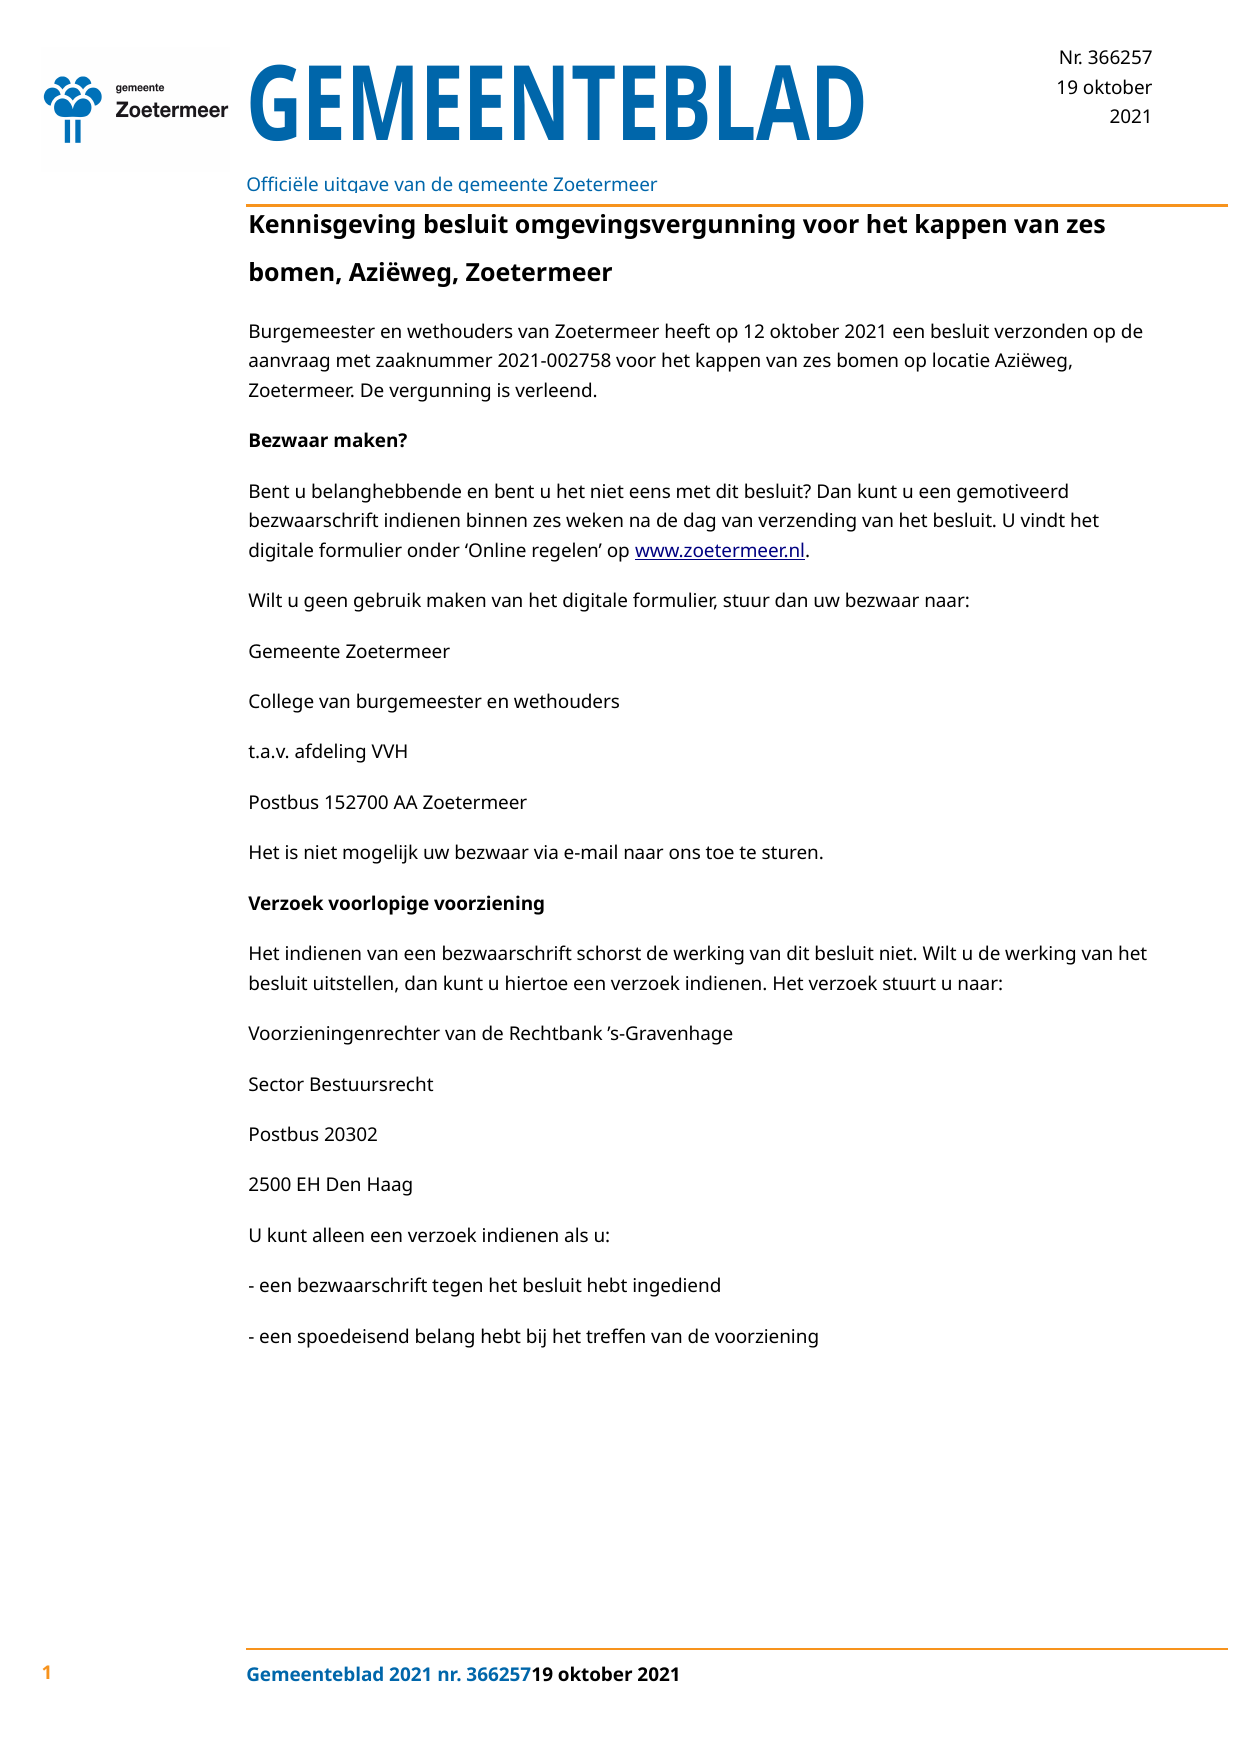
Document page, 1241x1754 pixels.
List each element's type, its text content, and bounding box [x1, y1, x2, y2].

text 2500 EH Den Haag [248, 1172, 1152, 1197]
text - een spoedeisend belang hebt bij het treffen van de voorziening [248, 1323, 1152, 1349]
text t.a.v. afdeling VVH [248, 739, 1152, 764]
text Gemeente Zoetermeer [248, 638, 1152, 664]
picture [41, 47, 231, 172]
text Postbus 152700 AA Zoetermeer [248, 789, 1152, 815]
text Bezwaar maken? [248, 427, 1152, 453]
text Het is niet mogelijk uw bezwaar via e-mail naar ons toe te sturen. [248, 839, 1152, 865]
text Wilt u geen gebruik maken van het digitale formulier, stuur dan uw bezwaar naar: [248, 587, 1152, 613]
text Kennisgeving besluit omgevingsvergunning voor het kappen van zes bomen, Aziëweg, Zoetermeer [248, 207, 1152, 288]
text Het indienen van een bezwaarschrift schorst de werking van dit besluit niet. Wilt u de werking van het besluit uitstellen, dan kunt u hiertoe een verzoek indienen. Het verzoek stuurt u naar: [248, 940, 1152, 996]
text Voorzieningenrechter van de Rechtbank ’s-Gravenhage [248, 1020, 1152, 1046]
text Verzoek voorlopige voorziening [248, 890, 1152, 916]
text College van burgemeester en wethouders [248, 688, 1152, 714]
text Burgemeester en wethouders van Zoetermeer heeft op 12 oktober 2021 een besluit verzonden op de aanvraag met zaaknummer 2021-002758 voor het kappen van zes bomen op locatie Aziëweg, Zoetermeer. De vergunning is verleend. [248, 318, 1152, 403]
text Sector Bestuursrecht [248, 1071, 1152, 1097]
text U kunt alleen een verzoek indienen als u: [248, 1222, 1152, 1248]
text - een bezwaarschrift tegen het besluit hebt ingediend [248, 1272, 1152, 1298]
text Bent u belanghebbende en bent u het niet eens met dit besluit? Dan kunt u een gemotiveerd bezwaarschrift indienen binnen zes weken na de dag van verzending van het besluit. U vindt het digitale formulier onder ‘Online regelen’ op www.zoetermeer.nl. [248, 478, 1152, 563]
text Postbus 20302 [248, 1121, 1152, 1147]
